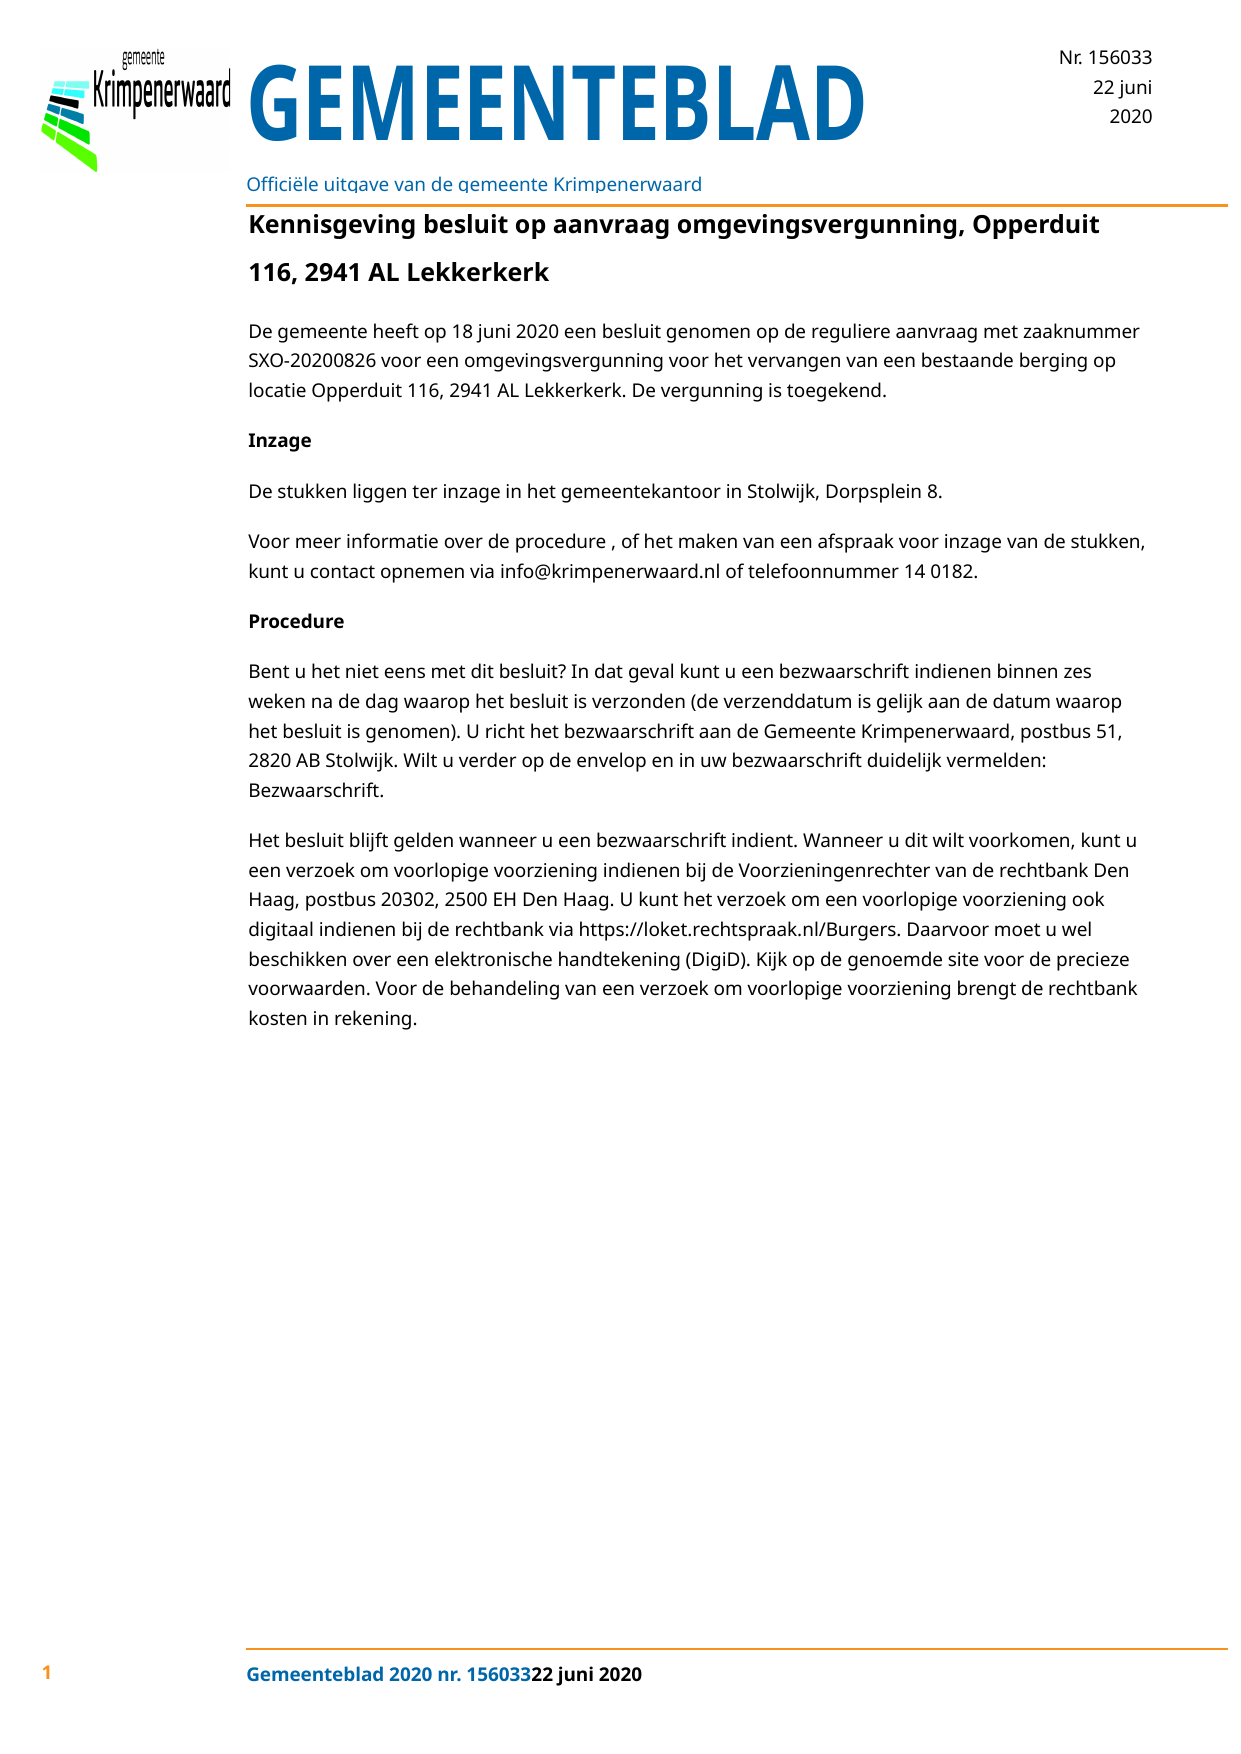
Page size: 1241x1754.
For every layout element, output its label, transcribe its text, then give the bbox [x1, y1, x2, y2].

text Procedure [248, 608, 1152, 634]
text Het besluit blijft gelden wanneer u een bezwaarschrift indient. Wanneer u dit wilt voorkomen, kunt u een verzoek om voorlopige voorziening indienen bij de Voorzieningenrechter van de rechtbank Den Haag, postbus 20302, 2500 EH Den Haag. U kunt het verzoek om een voorlopige voorziening ook digitaal indienen bij de rechtbank via https://loket.rechtspraak.nl/Burgers. Daarvoor moet u wel beschikken over een elektronische handtekening (DigiD). Kijk op de genoemde site voor de precieze voorwaarden. Voor de behandeling van een verzoek om voorlopige voorziening brengt de rechtbank kosten in rekening. [248, 827, 1152, 1031]
text Bent u het niet eens met dit besluit? In dat geval kunt u een bezwaarschrift indienen binnen zes weken na de dag waarop het besluit is verzonden (de verzenddatum is gelijk aan de datum waarop het besluit is genomen). U richt het bezwaarschrift aan de Gemeente Krimpenerwaard, postbus 51, 2820 AB Stolwijk. Wilt u verder op de envelop en in uw bezwaarschrift duidelijk vermelden: Bezwaarschrift. [248, 659, 1152, 803]
text Kennisgeving besluit op aanvraag omgevingsvergunning, Opperduit 116, 2941 AL Lekkerkerk [248, 207, 1152, 288]
text De stukken liggen ter inzage in het gemeentekantoor in Stolwijk, Dorpsplein 8. [248, 478, 1152, 504]
text Inzage [248, 427, 1152, 453]
text De gemeente heeft op 18 juni 2020 een besluit genomen op de reguliere aanvraag met zaaknummer SXO-20200826 voor een omgevingsvergunning voor het vervangen van een bestaande berging op locatie Opperduit 116, 2941 AL Lekkerkerk. De vergunning is toegekend. [248, 318, 1152, 403]
text Voor meer informatie over de procedure , of het maken van een afspraak voor inzage van de stukken, kunt u contact opnemen via info@krimpenerwaard.nl of telefoonnummer 14 0182. [248, 528, 1152, 584]
picture [41, 47, 231, 172]
